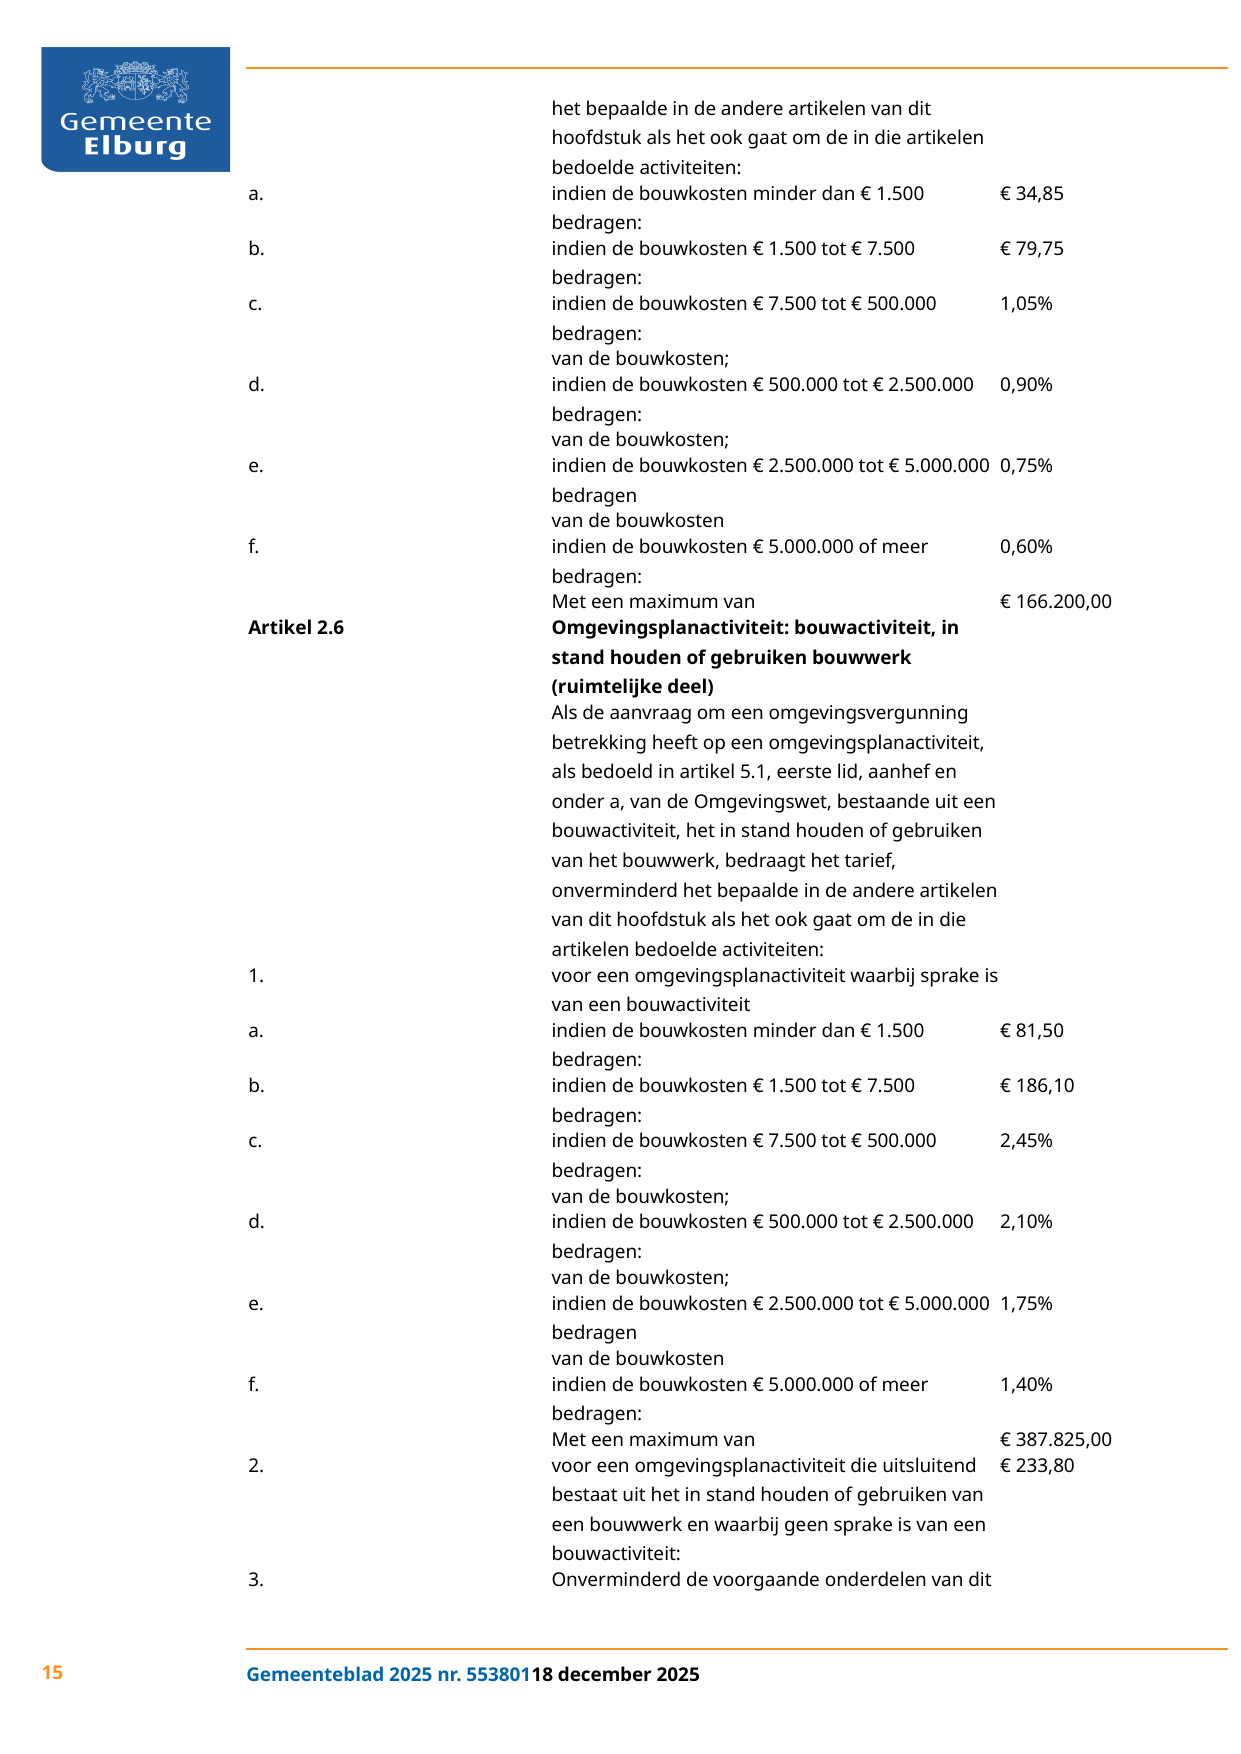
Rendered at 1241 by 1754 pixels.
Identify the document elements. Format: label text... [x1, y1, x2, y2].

table_cell Als de aanvraag om een omgevingsvergunning betrekking heeft op een omgevingsplanactiviteit, als bedoeld in artikel 5.1, eerste lid, aanhef en onder a, van de Omgevingswet, bestaande uit een bouwactiviteit, het in stand houden of gebruiken van het bouwwerk, bedraagt het tarief, onverminderd het bepaalde in de andere artikelen van dit hoofdstuk als het ook gaat om de in die artikelen bedoelde activiteiten: [551, 699, 1000, 962]
table_cell indien de bouwkosten € 500.000 tot € 2.500.000 bedragen: [551, 1209, 1000, 1264]
table_cell [1000, 1345, 1152, 1371]
table_cell [1000, 1183, 1152, 1209]
table_cell [1000, 346, 1152, 371]
table_cell 1. [248, 962, 551, 1017]
table_cell d. [248, 371, 551, 427]
table_cell van de bouwkosten [551, 508, 1000, 533]
table_cell € 233,80 [1000, 1452, 1152, 1566]
picture [41, 47, 231, 172]
table_cell [1000, 962, 1152, 1017]
table_cell 2. [248, 1452, 551, 1566]
table_cell [248, 1183, 551, 1209]
table_cell voor een omgevingsplanactiviteit die uitsluitend bestaat uit het in stand houden of gebruiken van een bouwwerk en waarbij geen sprake is van een bouwactiviteit: [551, 1452, 1000, 1566]
table_cell van de bouwkosten; [551, 346, 1000, 371]
table_cell 0,90% [1000, 371, 1152, 427]
table_cell 3. [248, 1566, 551, 1592]
table_cell [248, 95, 551, 180]
table_cell [1000, 427, 1152, 452]
table_cell [1000, 1264, 1152, 1290]
table_cell indien de bouwkosten € 500.000 tot € 2.500.000 bedragen: [551, 371, 1000, 427]
table_cell indien de bouwkosten € 2.500.000 tot € 5.000.000 bedragen [551, 1290, 1000, 1345]
table_cell indien de bouwkosten € 7.500 tot € 500.000 bedragen: [551, 290, 1000, 346]
table_cell indien de bouwkosten € 1.500 tot € 7.500 bedragen: [551, 235, 1000, 290]
table_cell Omgevingsplanactiviteit: bouwactiviteit, in stand houden of gebruiken bouwwerk (ruimtelijke deel) [551, 615, 1000, 699]
table_cell van de bouwkosten; [551, 427, 1000, 452]
table_cell € 81,50 [1000, 1017, 1152, 1072]
table_cell indien de bouwkosten minder dan € 1.500 bedragen: [551, 1017, 1000, 1072]
table_cell indien de bouwkosten € 5.000.000 of meer bedragen: [551, 534, 1000, 589]
table_cell van de bouwkosten [551, 1345, 1000, 1371]
table_cell € 34,85 [1000, 180, 1152, 235]
table_cell € 166.200,00 [1000, 589, 1152, 614]
table_cell Met een maximum van [551, 1426, 1000, 1452]
table_cell van de bouwkosten; [551, 1264, 1000, 1290]
table_cell € 186,10 [1000, 1073, 1152, 1128]
table_cell [248, 508, 551, 533]
table_cell e. [248, 1290, 551, 1345]
table_cell [248, 1426, 551, 1452]
table_cell b. [248, 1073, 551, 1128]
table_cell [1000, 699, 1152, 962]
table_cell het bepaalde in de andere artikelen van dit hoofdstuk als het ook gaat om de in die artikelen bedoelde activiteiten: [551, 95, 1000, 180]
table_cell f. [248, 1371, 551, 1426]
table_cell 1,75% [1000, 1290, 1152, 1345]
table_cell [248, 346, 551, 371]
table_cell € 79,75 [1000, 235, 1152, 290]
table_cell Artikel 2.6 [248, 615, 551, 699]
table_cell [1000, 615, 1152, 699]
table_cell indien de bouwkosten € 7.500 tot € 500.000 bedragen: [551, 1128, 1000, 1183]
table_cell [1000, 1566, 1152, 1592]
table_cell 2,45% [1000, 1128, 1152, 1183]
table_cell van de bouwkosten; [551, 1183, 1000, 1209]
table_cell indien de bouwkosten € 5.000.000 of meer bedragen: [551, 1371, 1000, 1426]
table_cell 0,75% [1000, 453, 1152, 508]
table_cell [248, 589, 551, 614]
table_cell 1,40% [1000, 1371, 1152, 1426]
table_cell 2,10% [1000, 1209, 1152, 1264]
table_cell indien de bouwkosten € 1.500 tot € 7.500 bedragen: [551, 1073, 1000, 1128]
table_cell d. [248, 1209, 551, 1264]
table_cell € 387.825,00 [1000, 1426, 1152, 1452]
table_cell [248, 699, 551, 962]
table_cell e. [248, 453, 551, 508]
table_cell voor een omgevingsplanactiviteit waarbij sprake is van een bouwactiviteit [551, 962, 1000, 1017]
table_cell Met een maximum van [551, 589, 1000, 614]
table_cell c. [248, 1128, 551, 1183]
table_cell indien de bouwkosten € 2.500.000 tot € 5.000.000 bedragen [551, 453, 1000, 508]
table_cell a. [248, 180, 551, 235]
table_cell f. [248, 534, 551, 589]
table_cell [1000, 95, 1152, 180]
table_cell [248, 1345, 551, 1371]
table_cell b. [248, 235, 551, 290]
table_cell a. [248, 1017, 551, 1072]
table_cell [248, 427, 551, 452]
table_cell [1000, 508, 1152, 533]
table_cell c. [248, 290, 551, 346]
table_cell [248, 1264, 551, 1290]
table_cell indien de bouwkosten minder dan € 1.500 bedragen: [551, 180, 1000, 235]
table_cell 1,05% [1000, 290, 1152, 346]
table_cell Onverminderd de voorgaande onderdelen van dit [551, 1566, 1000, 1592]
table_cell 0,60% [1000, 534, 1152, 589]
